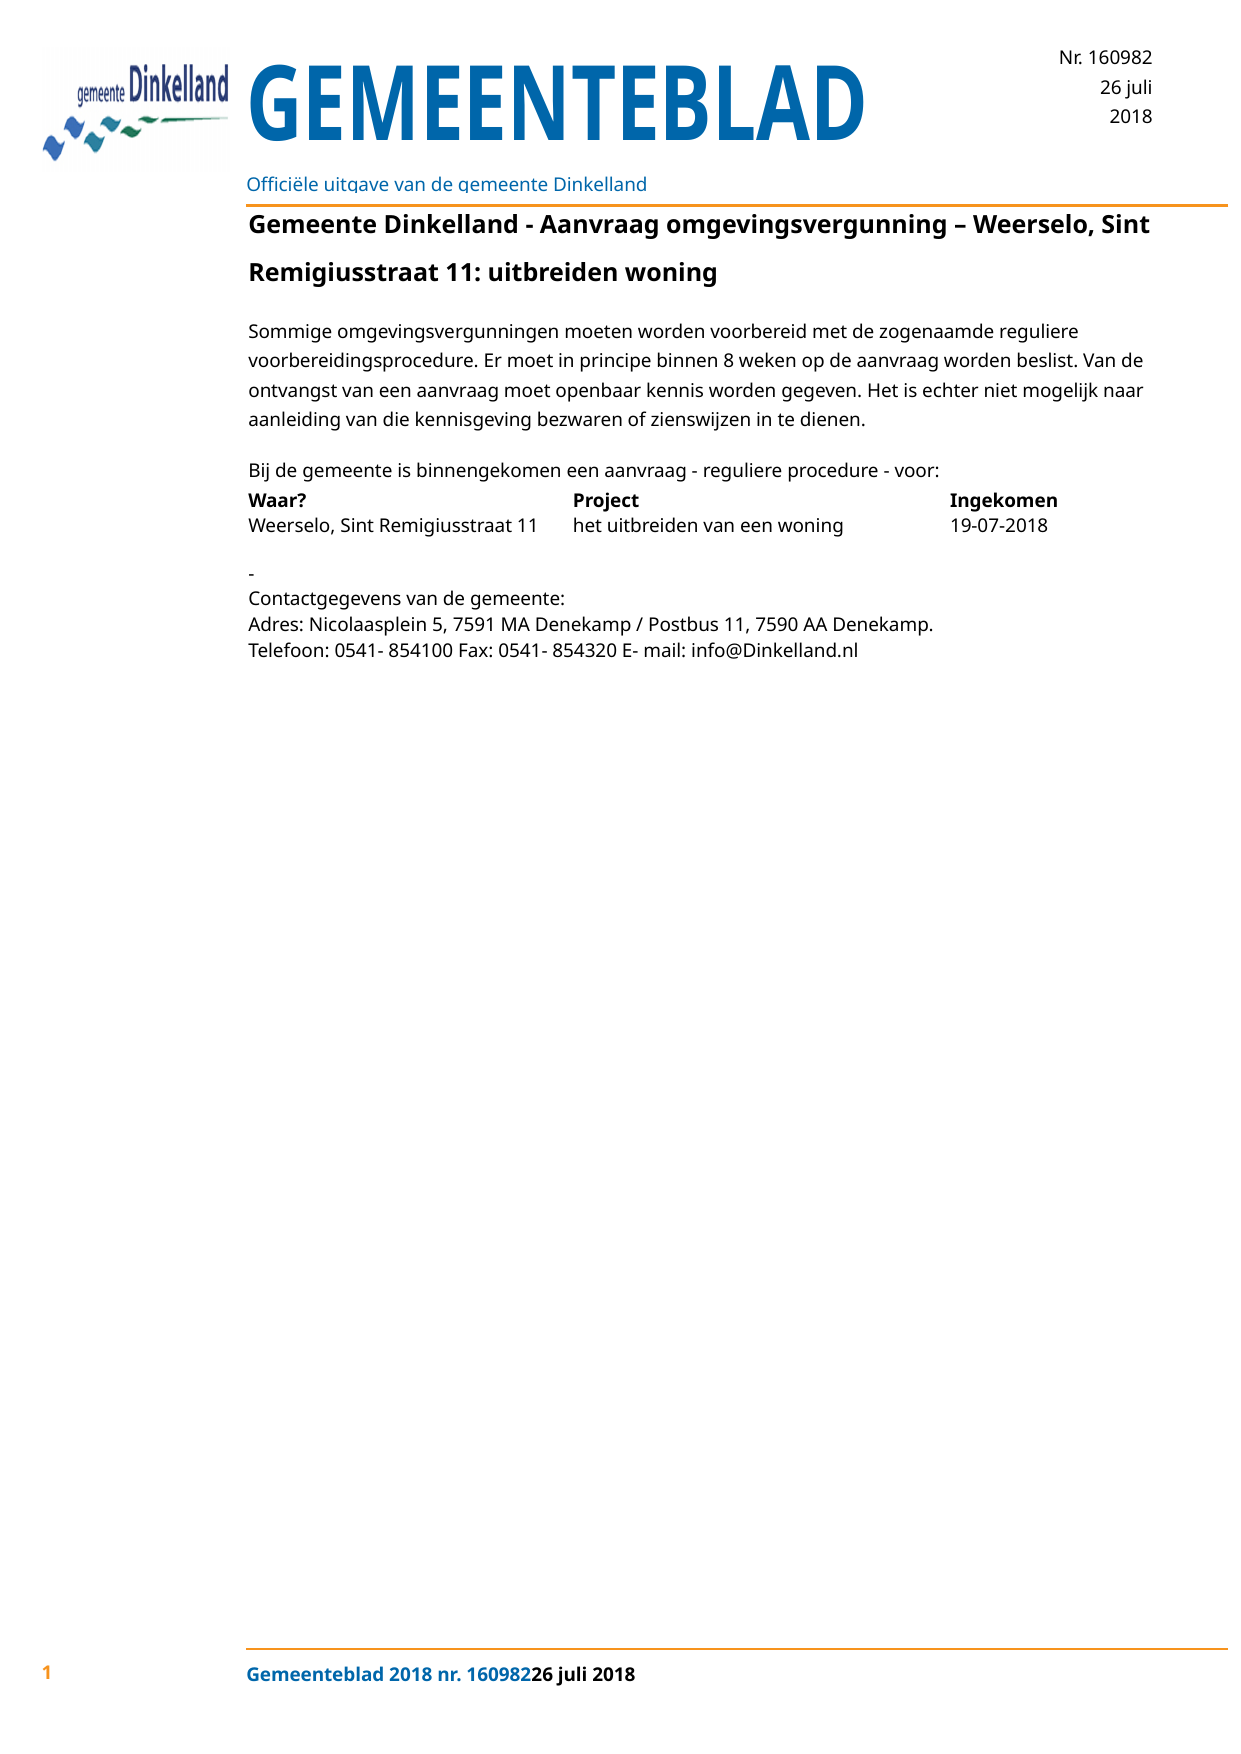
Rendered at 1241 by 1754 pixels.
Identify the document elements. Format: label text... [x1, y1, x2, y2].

table_header Waar? [248, 487, 573, 512]
text Contactgegevens van de gemeente: [248, 585, 1152, 611]
table_cell Weerselo, Sint Remigiusstraat 11 [248, 513, 573, 538]
picture [41, 47, 231, 172]
text Sommige omgevingsvergunningen moeten worden voorbereid met de zogenaamde reguliere voorbereidingsprocedure. Er moet in principe binnen 8 weken op de aanvraag worden beslist. Van de ontvangst van een aanvraag moet openbaar kennis worden gegeven. Het is echter niet mogelijk naar aanleiding van die kennisgeving bezwaren of zienswijzen in te dienen. [248, 318, 1152, 432]
table_header Ingekomen [950, 487, 1152, 512]
text Bij de gemeente is binnengekomen een aanvraag - reguliere procedure - voor: [248, 457, 1152, 483]
table_header Project [573, 487, 950, 512]
table_cell 19-07-2018 [950, 513, 1152, 538]
text - [248, 560, 1152, 585]
text Adres: Nicolaasplein 5, 7591 MA Denekamp / Postbus 11, 7590 AA Denekamp. [248, 611, 1152, 637]
table_cell het uitbreiden van een woning [573, 513, 950, 538]
text Gemeente Dinkelland - Aanvraag omgevingsvergunning – Weerselo, Sint Remigiusstraat 11: uitbreiden woning [248, 207, 1152, 288]
text Telefoon: 0541- 854100 Fax: 0541- 854320 E- mail: info@Dinkelland.nl [248, 637, 1152, 663]
